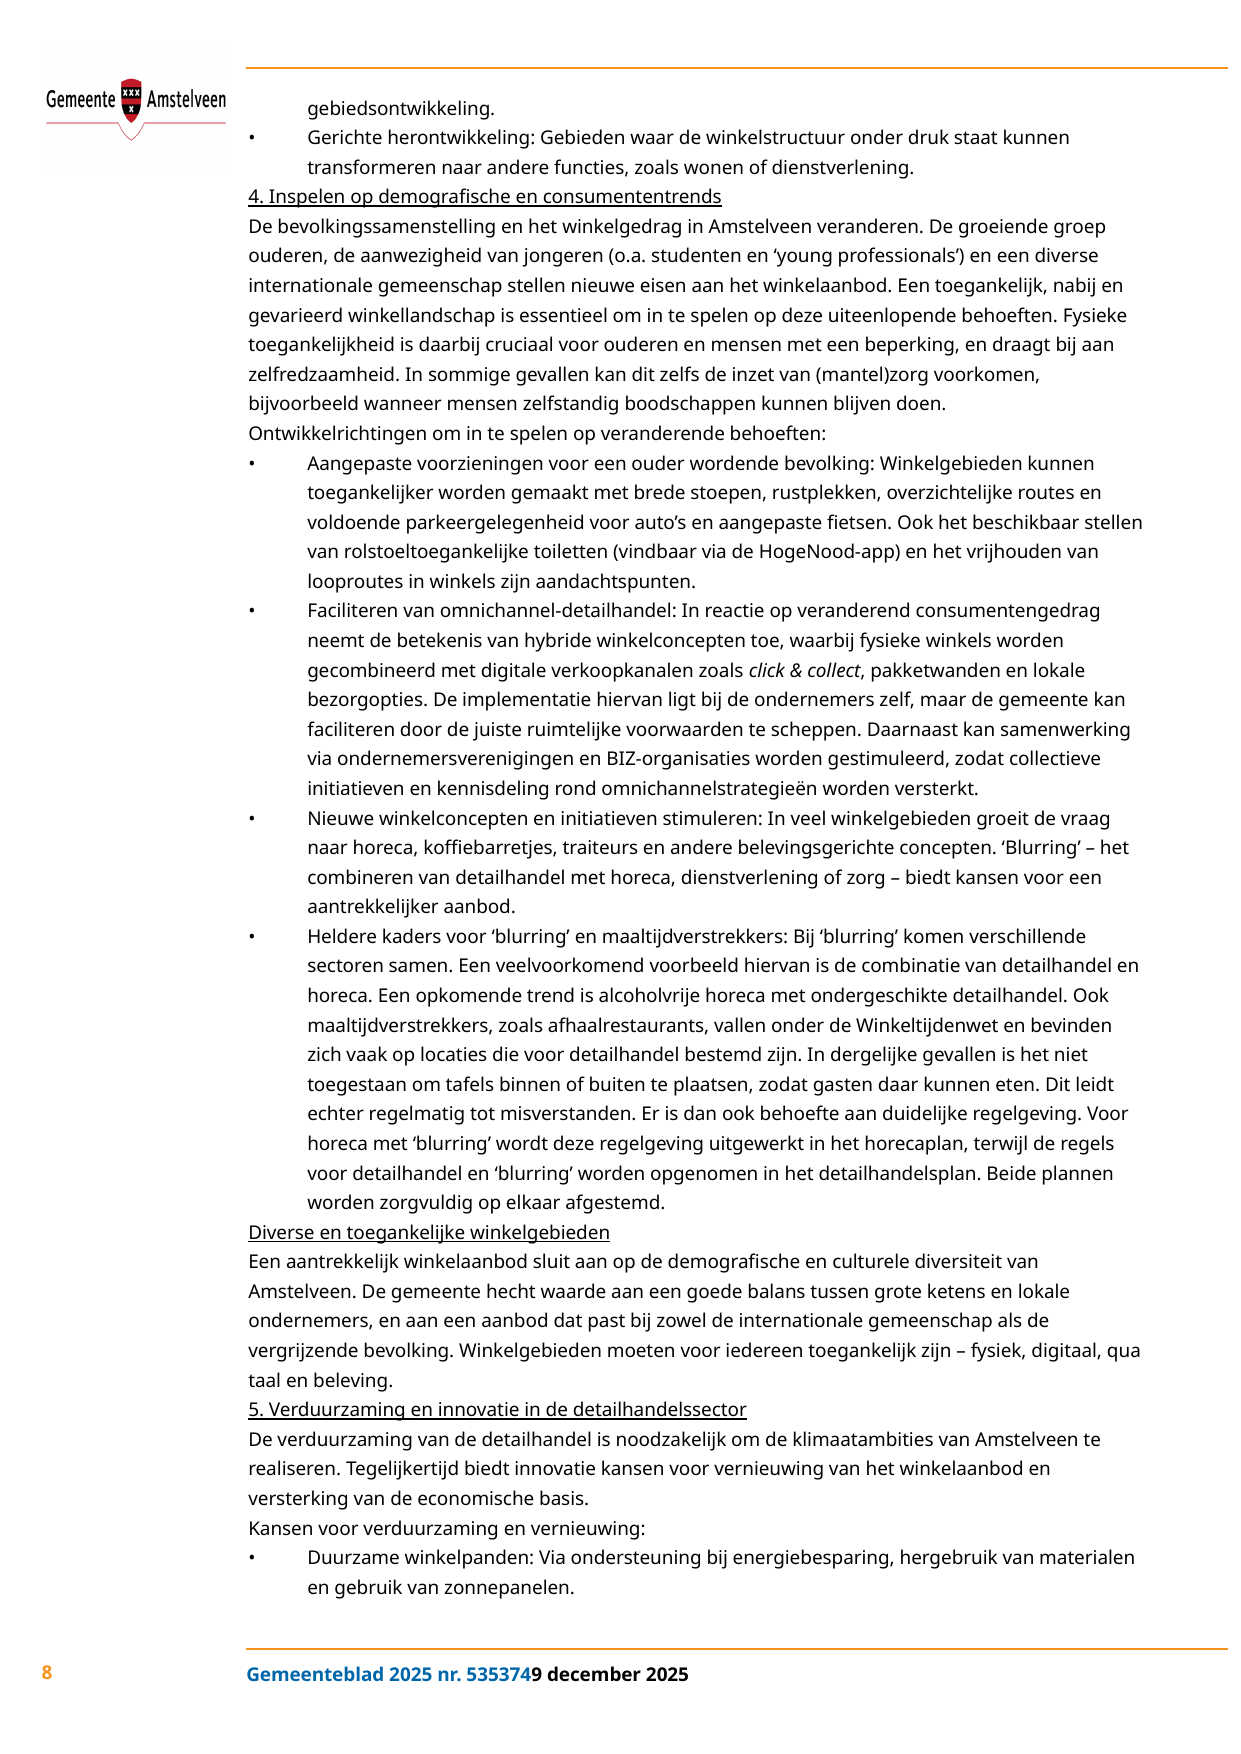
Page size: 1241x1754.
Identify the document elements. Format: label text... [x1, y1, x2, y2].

picture [41, 47, 231, 172]
text Ontwikkelrichtingen om in te spelen op veranderende behoeften: [248, 420, 1152, 446]
list Faciliteren van omnichannel-detailhandel: In reactie op veranderend consumentengedrag neemt de betekenis van hybride winkelconcepten toe, waarbij fysieke winkels worden gecombineerd met digitale verkoopkanalen zoals click & collect, pakketwanden en lokale bezorgopties. De implementatie hiervan ligt bij de ondernemers zelf, maar de gemeente kan faciliteren door de juiste ruimtelijke voorwaarden te scheppen. Daarnaast kan samenwerking via ondernemersverenigingen en BIZ-organisaties worden gestimuleerd, zodat collectieve initiatieven en kennisdeling rond omnichannelstrategieën worden versterkt. [248, 598, 1152, 801]
text Kansen voor verduurzaming en vernieuwing: [248, 1515, 1152, 1541]
list Gerichte herontwikkeling: Gebieden waar de winkelstructuur onder druk staat kunnen transformeren naar andere functies, zoals wonen of dienstverlening. [248, 124, 1152, 180]
text 4. Inspelen op demografische en consumententrends [248, 183, 1152, 209]
list Aangepaste voorzieningen voor een ouder wordende bevolking: Winkelgebieden kunnen toegankelijker worden gemaakt met brede stoepen, rustplekken, overzichtelijke routes en voldoende parkeergelegenheid voor auto’s en aangepaste fietsen. Ook het beschikbaar stellen van rolstoeltoegankelijke toiletten (vindbaar via de HogeNood-app) en het vrijhouden van looproutes in winkels zijn aandachtspunten. [248, 450, 1152, 594]
text 5. Verduurzaming en innovatie in de detailhandelssector [248, 1396, 1152, 1422]
text Een aantrekkelijk winkelaanbod sluit aan op de demografische en culturele diversiteit van Amstelveen. De gemeente hecht waarde aan een goede balans tussen grote ketens en lokale ondernemers, en aan een aanbod dat past bij zowel de internationale gemeenschap als de vergrijzende bevolking. Winkelgebieden moeten voor iedereen toegankelijk zijn – fysiek, digitaal, qua taal en beleving. [248, 1248, 1152, 1393]
list gebiedsontwikkeling. [248, 95, 1152, 121]
list Heldere kaders voor ‘blurring’ en maaltijdverstrekkers: Bij ‘blurring’ komen verschillende sectoren samen. Een veelvoorkomend voorbeeld hiervan is de combinatie van detailhandel en horeca. Een opkomende trend is alcoholvrije horeca met ondergeschikte detailhandel. Ook maaltijdverstrekkers, zoals afhaalrestaurants, vallen onder de Winkeltijdenwet en bevinden zich vaak op locaties die voor detailhandel bestemd zijn. In dergelijke gevallen is het niet toegestaan om tafels binnen of buiten te plaatsen, zodat gasten daar kunnen eten. Dit leidt echter regelmatig tot misverstanden. Er is dan ook behoefte aan duidelijke regelgeving. Voor horeca met ‘blurring’ wordt deze regelgeving uitgewerkt in het horecaplan, terwijl de regels voor detailhandel en ‘blurring’ worden opgenomen in het detailhandelsplan. Beide plannen worden zorgvuldig op elkaar afgestemd. [248, 923, 1152, 1215]
text De bevolkingssamenstelling en het winkelgedrag in Amstelveen veranderen. De groeiende groep ouderen, de aanwezigheid van jongeren (o.a. studenten en ‘young professionals’) en een diverse internationale gemeenschap stellen nieuwe eisen aan het winkelaanbod. Een toegankelijk, nabij en gevarieerd winkellandschap is essentieel om in te spelen op deze uiteenlopende behoeften. Fysieke toegankelijkheid is daarbij cruciaal voor ouderen en mensen met een beperking, en draagt bij aan zelfredzaamheid. In sommige gevallen kan dit zelfs de inzet van (mantel)zorg voorkomen, bijvoorbeeld wanneer mensen zelfstandig boodschappen kunnen blijven doen. [248, 213, 1152, 416]
text Diverse en toegankelijke winkelgebieden [248, 1219, 1152, 1245]
list Duurzame winkelpanden: Via ondersteuning bij energiebesparing, hergebruik van materialen en gebruik van zonnepanelen. [248, 1544, 1152, 1600]
text De verduurzaming van de detailhandel is noodzakelijk om de klimaatambities van Amstelveen te realiseren. Tegelijkertijd biedt innovatie kansen voor vernieuwing van het winkelaanbod en versterking van de economische basis. [248, 1426, 1152, 1511]
list Nieuwe winkelconcepten en initiatieven stimuleren: In veel winkelgebieden groeit de vraag naar horeca, koffiebarretjes, traiteurs en andere belevingsgerichte concepten. ‘Blurring’ – het combineren van detailhandel met horeca, dienstverlening of zorg – biedt kansen voor een aantrekkelijker aanbod. [248, 805, 1152, 919]
